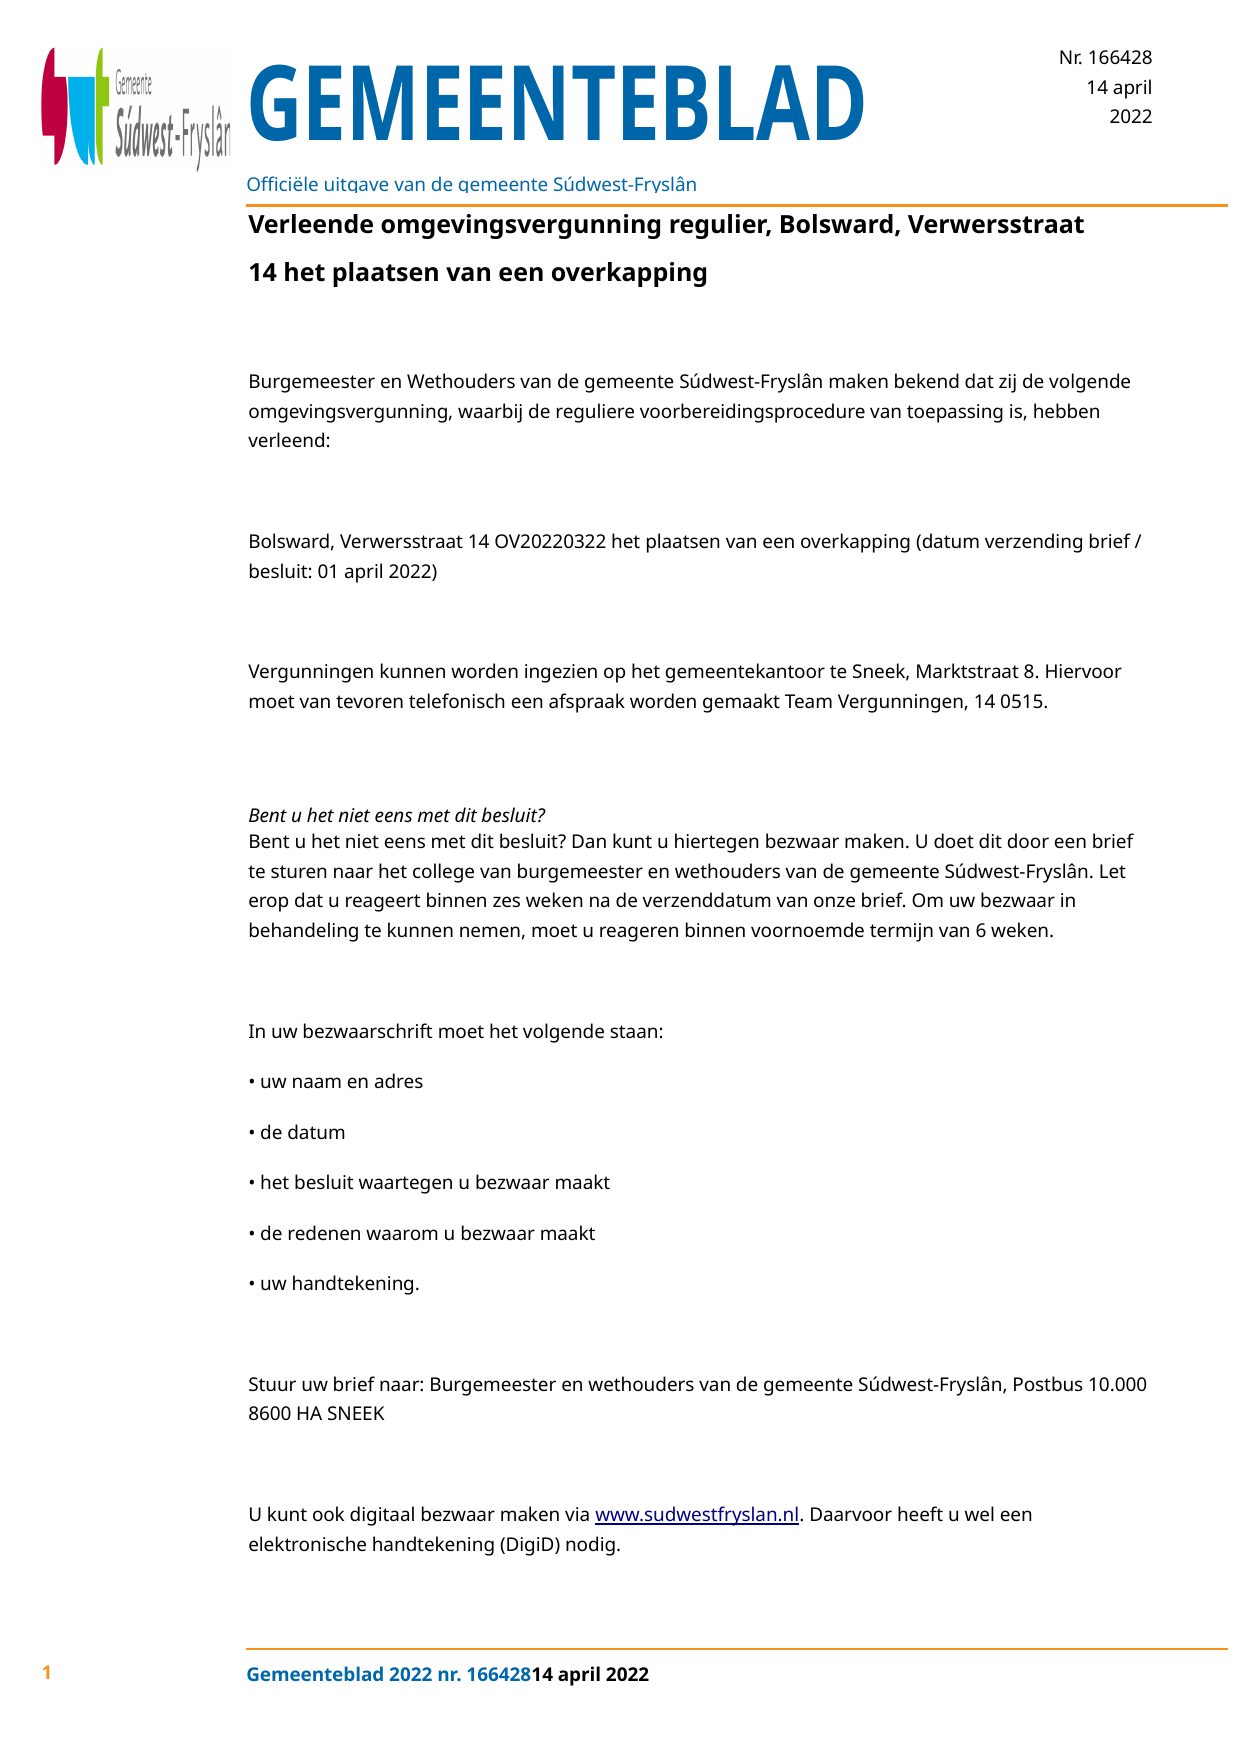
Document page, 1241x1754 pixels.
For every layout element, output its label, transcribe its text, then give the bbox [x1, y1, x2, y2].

text • uw handtekening. [248, 1270, 1152, 1296]
text Stuur uw brief naar: Burgemeester en wethouders van de gemeente Súdwest-Fryslân, Postbus 10.000 8600 HA SNEEK [248, 1371, 1152, 1426]
picture [41, 47, 231, 172]
text Verleende omgevingsvergunning regulier, Bolsward, Verwersstraat 14 het plaatsen van een overkapping [248, 207, 1152, 288]
text U kunt ook digitaal bezwaar maken via www.sudwestfryslan.nl. Daarvoor heeft u wel een elektronische handtekening (DigiD) nodig. [248, 1501, 1152, 1557]
text In uw bezwaarschrift moet het volgende staan: [248, 1018, 1152, 1044]
text Burgemeester en Wethouders van de gemeente Súdwest-Fryslân maken bekend dat zij de volgende omgevingsvergunning, waarbij de reguliere voorbereidingsprocedure van toepassing is, hebben verleend: [248, 368, 1152, 453]
text • de datum [248, 1119, 1152, 1144]
text • uw naam en adres [248, 1068, 1152, 1094]
text • het besluit waartegen u bezwaar maakt [248, 1169, 1152, 1195]
text Bent u het niet eens met dit besluit? [248, 803, 1152, 828]
text Vergunningen kunnen worden ingezien op het gemeentekantoor te Sneek, Marktstraat 8. Hiervoor moet van tevoren telefonisch een afspraak worden gemaakt Team Vergunningen, 14 0515. [248, 659, 1152, 714]
text Bolsward, Verwersstraat 14 OV20220322 het plaatsen van een overkapping (datum verzending brief / besluit: 01 april 2022) [248, 528, 1152, 584]
text Bent u het niet eens met dit besluit? Dan kunt u hiertegen bezwaar maken. U doet dit door een brief te sturen naar het college van burgemeester en wethouders van de gemeente Súdwest-Fryslân. Let erop dat u reageert binnen zes weken na de verzenddatum van onze brief. Om uw bezwaar in behandeling te kunnen nemen, moet u reageren binnen voornoemde termijn van 6 weken. [248, 828, 1152, 943]
text • de redenen waarom u bezwaar maakt [248, 1220, 1152, 1245]
